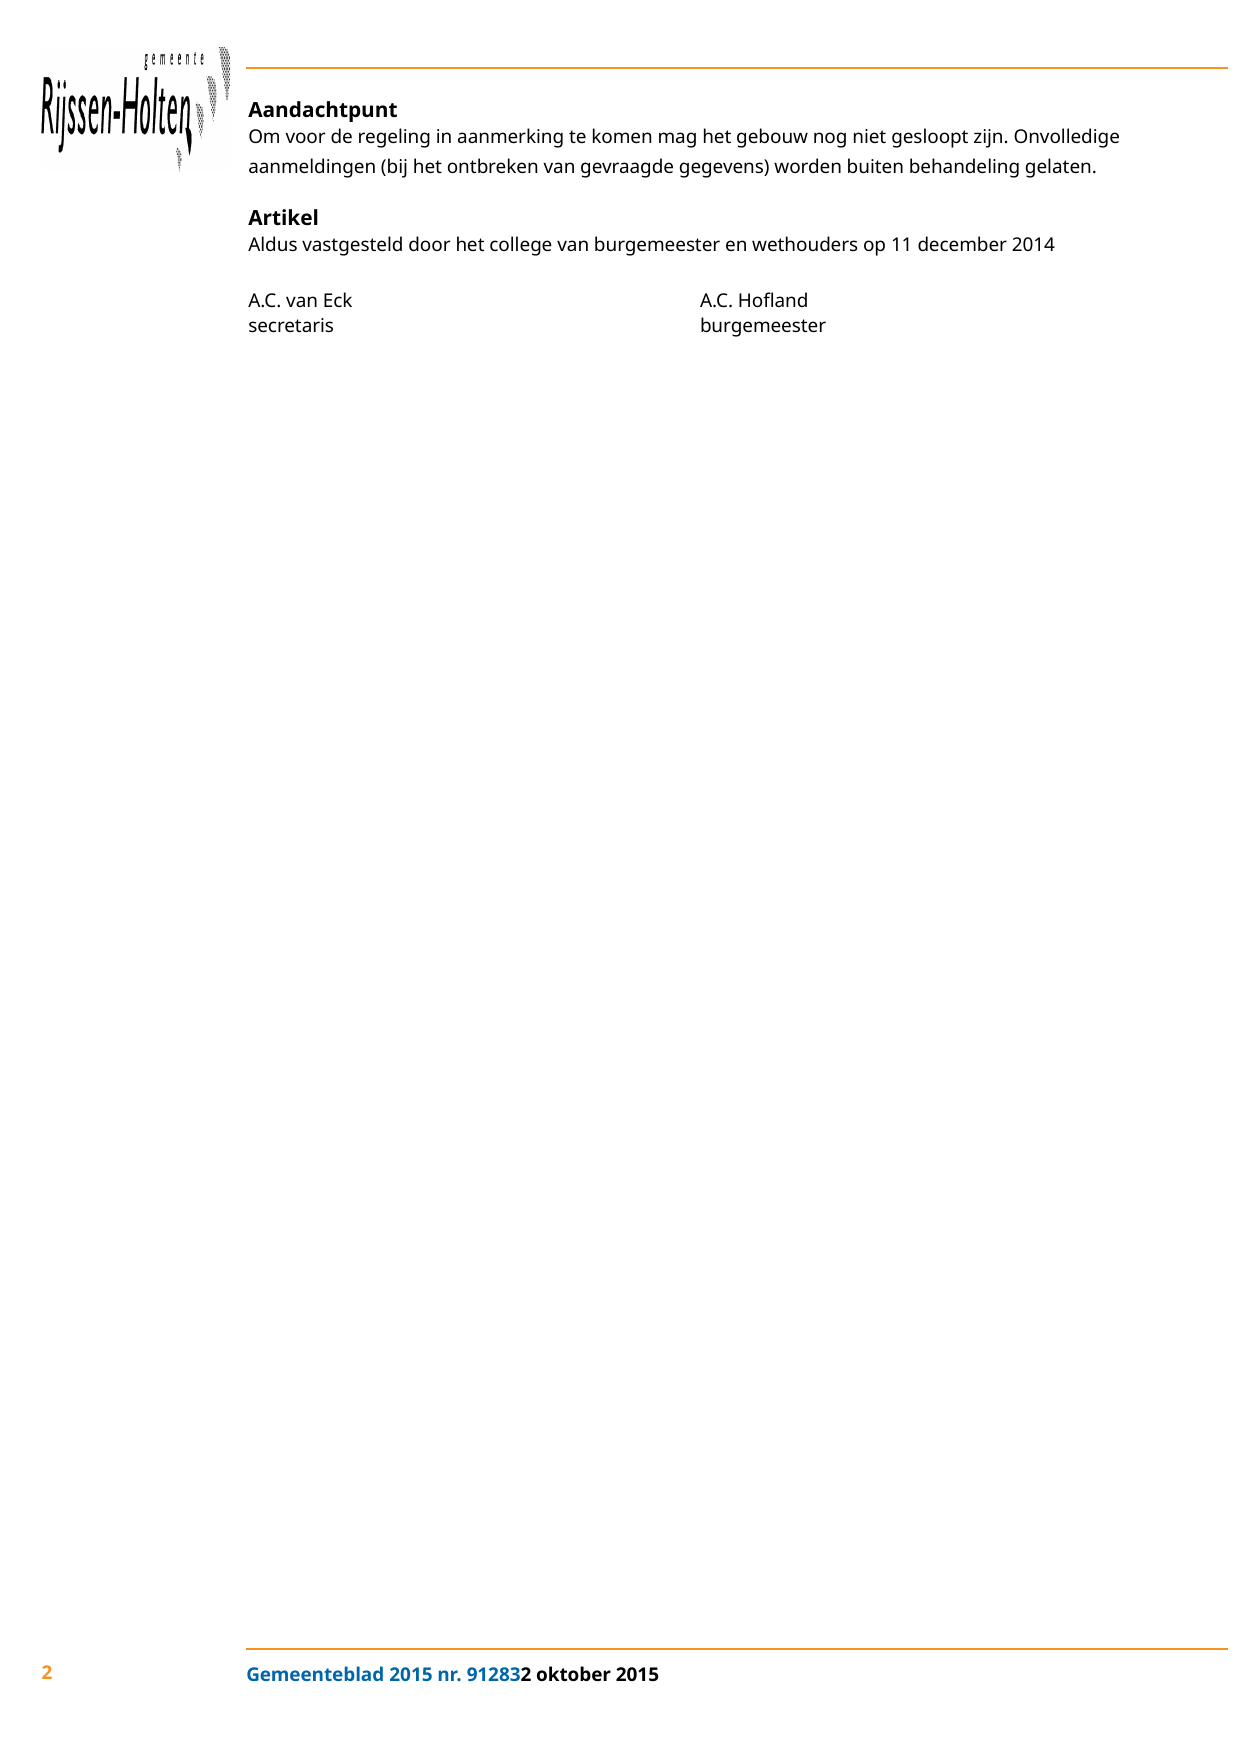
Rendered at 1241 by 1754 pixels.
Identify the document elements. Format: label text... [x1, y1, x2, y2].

table_cell secretaris [248, 313, 700, 338]
picture [41, 47, 231, 172]
table_header A.C. Hofland [700, 287, 1152, 313]
table_header A.C. van Eck [248, 287, 700, 313]
table_cell burgemeester [700, 313, 1152, 338]
text Aandachtpunt [248, 95, 1152, 123]
text Artikel [248, 203, 1152, 232]
text Aldus vastgesteld door het college van burgemeester en wethouders op 11 december 2014 [248, 232, 1152, 257]
text Om voor de regeling in aanmerking te komen mag het gebouw nog niet gesloopt zijn. Onvolledige aanmeldingen (bij het ontbreken van gevraagde gegevens) worden buiten behandeling gelaten. [248, 123, 1152, 178]
